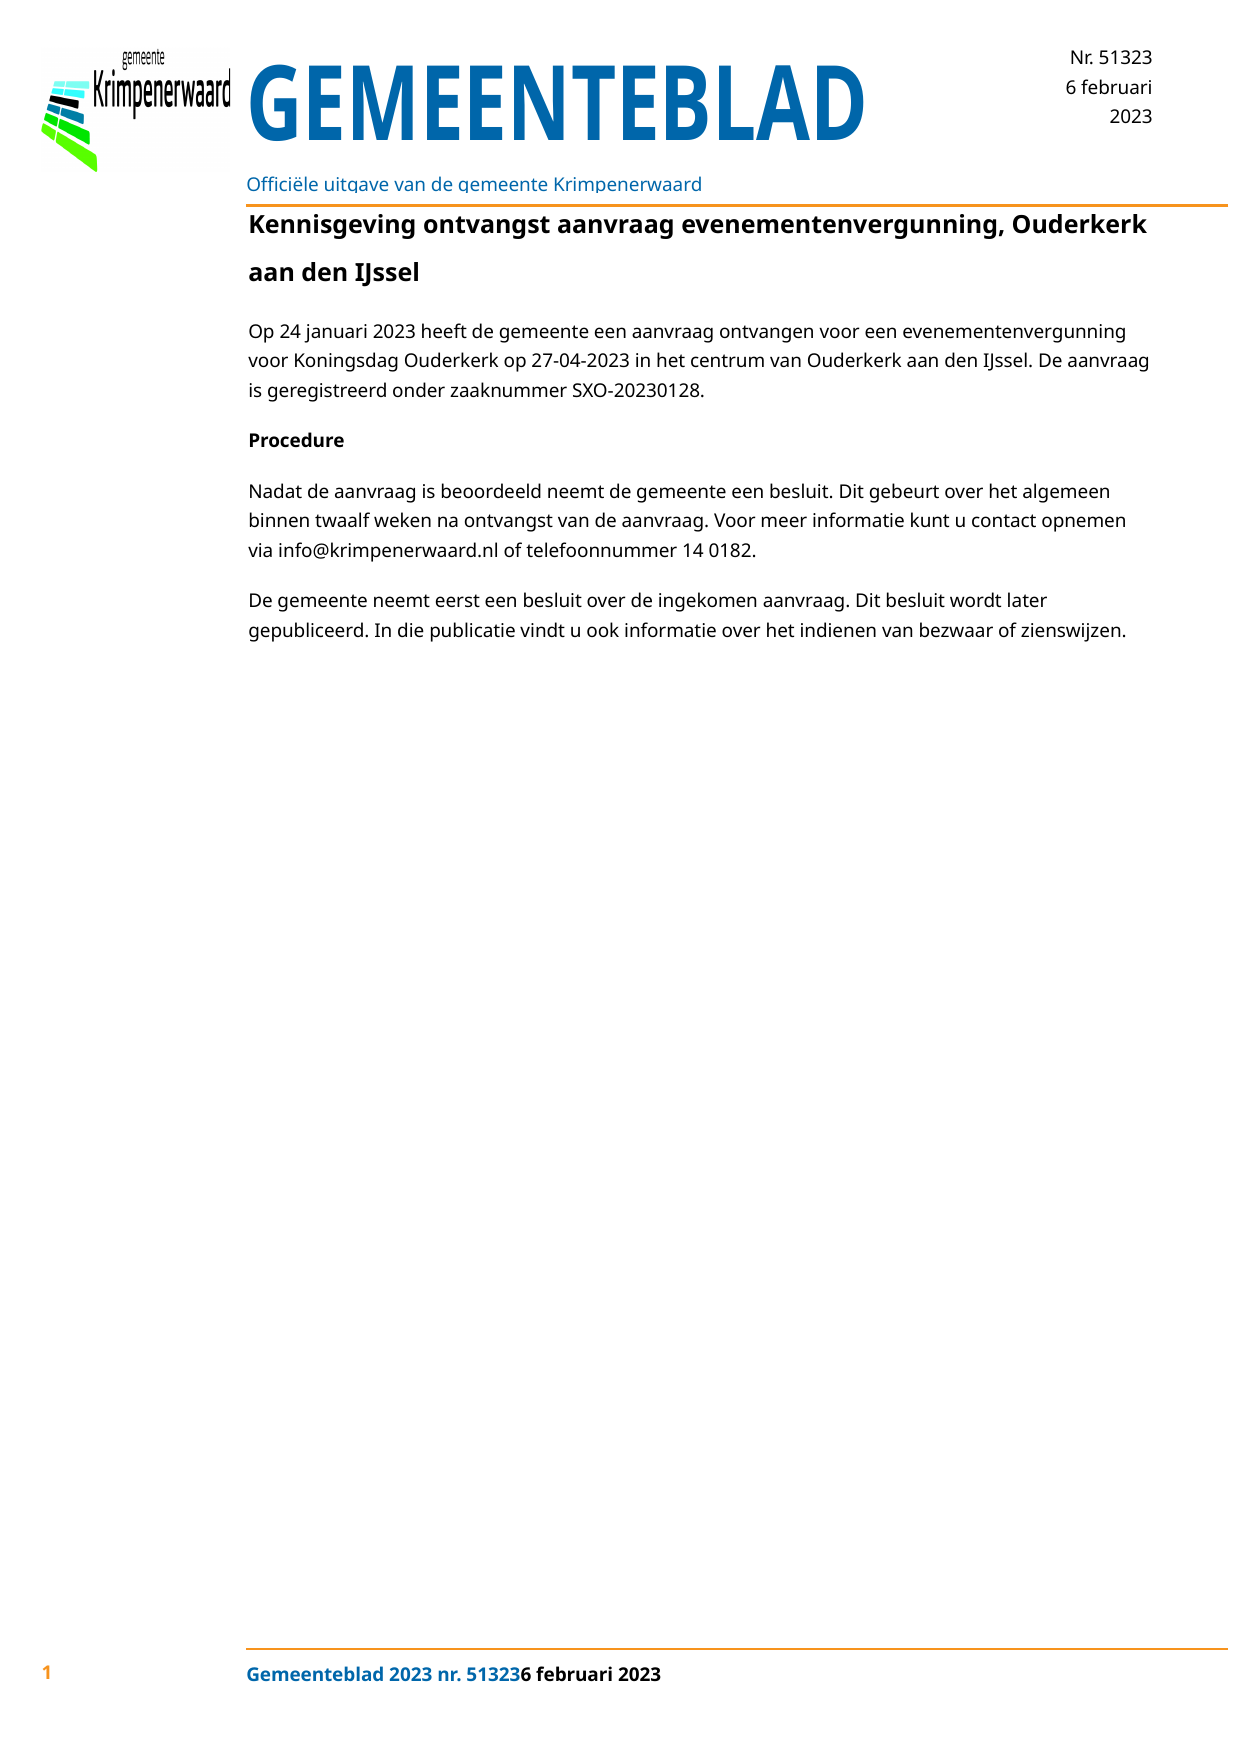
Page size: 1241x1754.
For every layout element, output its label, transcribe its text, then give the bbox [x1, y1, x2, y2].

text De gemeente neemt eerst een besluit over de ingekomen aanvraag. Dit besluit wordt later gepubliceerd. In die publicatie vindt u ook informatie over het indienen van bezwaar of zienswijzen. [248, 587, 1152, 643]
text Kennisgeving ontvangst aanvraag evenementenvergunning, Ouderkerk aan den IJssel [248, 207, 1152, 288]
text Nadat de aanvraag is beoordeeld neemt de gemeente een besluit. Dit gebeurt over het algemeen binnen twaalf weken na ontvangst van de aanvraag. Voor meer informatie kunt u contact opnemen via info@krimpenerwaard.nl of telefoonnummer 14 0182. [248, 478, 1152, 563]
text Op 24 januari 2023 heeft de gemeente een aanvraag ontvangen voor een evenementenvergunning voor Koningsdag Ouderkerk op 27-04-2023 in het centrum van Ouderkerk aan den IJssel. De aanvraag is geregistreerd onder zaaknummer SXO-20230128. [248, 318, 1152, 403]
text Procedure [248, 427, 1152, 453]
picture [41, 47, 231, 172]
